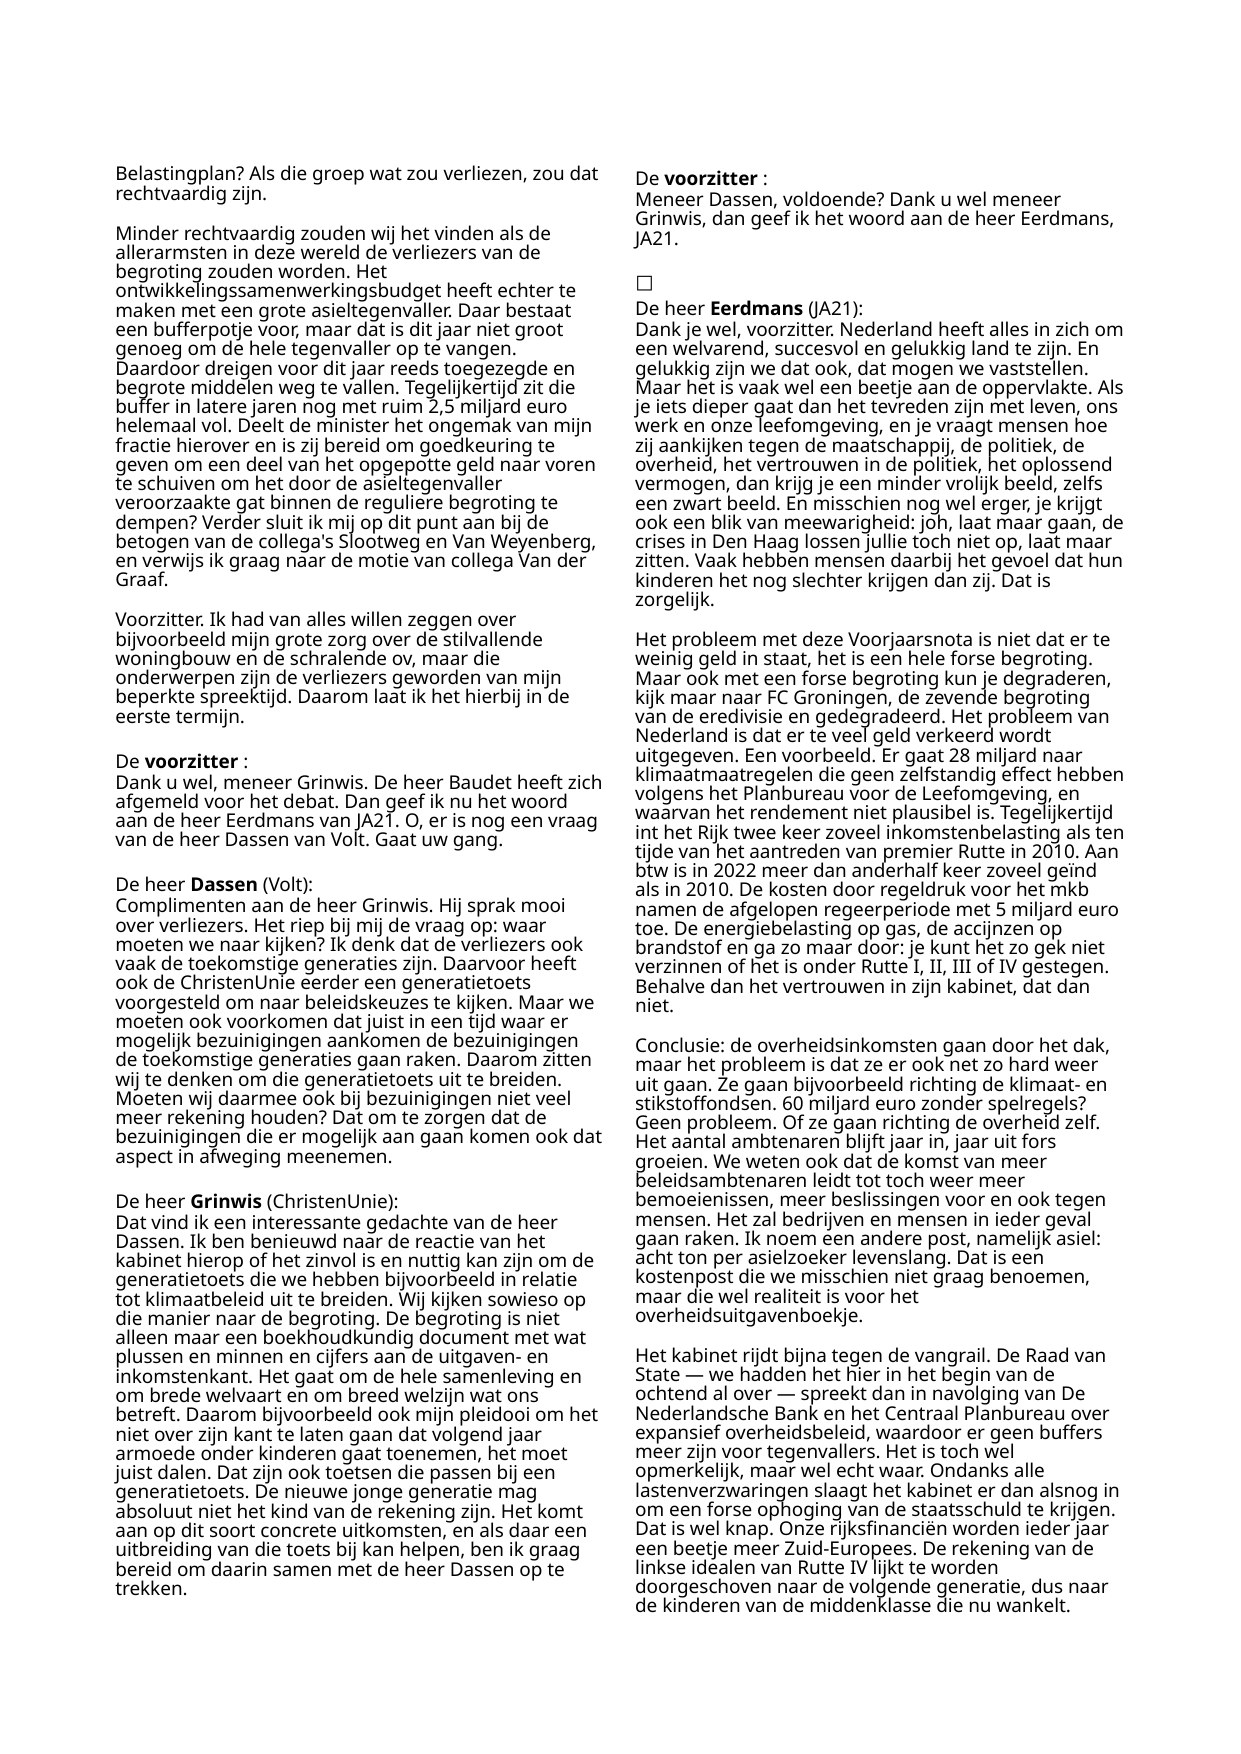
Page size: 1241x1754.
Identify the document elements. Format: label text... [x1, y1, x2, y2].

text Belastingplan? Als die groep wat zou verliezen, zou dat rechtvaardig zijn. [115, 165, 605, 204]
text Dank u wel, meneer Grinwis. De heer Baudet heeft zich afgemeld voor het debat. Dan geef ik nu het woord aan de heer Eerdmans van JA21. O, er is nog een vraag van de heer Dassen van Volt. Gaat uw gang. [115, 774, 605, 851]
text Dank je wel, voorzitter. Nederland heeft alles in zich om een welvarend, succesvol en gelukkig land te zijn. En gelukkig zijn we dat ook, dat mogen we vaststellen. Maar het is vaak wel een beetje aan de oppervlakte. Als je iets dieper gaat dan het tevreden zijn met leven, ons werk en onze leefomgeving, en je vraagt mensen hoe zij aankijken tegen de maatschappij, de politiek, de overheid, het vertrouwen in de politiek, het oplossend vermogen, dan krijg je een minder vrolijk beeld, zelfs een zwart beeld. En misschien nog wel erger, je krijgt ook een blik van meewarigheid: joh, laat maar gaan, de crises in Den Haag lossen jullie toch niet op, laat maar zitten. Vaak hebben mensen daarbij het gevoel dat hun kinderen het nog slechter krijgen dan zij. Dat is zorgelijk. [635, 321, 1125, 610]
text De heer Dassen (Volt): [115, 872, 605, 897]
text De heer Eerdmans (JA21): [635, 295, 1125, 321]
text Conclusie: de overheidsinkomsten gaan door het dak, maar het probleem is dat ze er ook net zo hard weer uit gaan. Ze gaan bijvoorbeeld richting de klimaat- en stikstoffondsen. 60 miljard euro zonder spelregels? Geen probleem. Of ze gaan richting de overheid zelf. Het aantal ambtenaren blijft jaar in, jaar uit fors groeien. We weten ook dat de komst van meer beleidsambtenaren leidt tot toch weer meer bemoeienissen, meer beslissingen voor en ook tegen mensen. Het zal bedrijven en mensen in ieder geval gaan raken. Ik noem een andere post, namelijk asiel: acht ton per asielzoeker levenslang. Dat is een kostenpost die we misschien niet graag benoemen, maar die wel realiteit is voor het overheidsuitgavenboekje. [635, 1037, 1125, 1326]
text Dat vind ik een interessante gedachte van de heer Dassen. Ik ben benieuwd naar de reactie van het kabinet hierop of het zinvol is en nuttig kan zijn om de generatietoets die we hebben bijvoorbeeld in relatie tot klimaatbeleid uit te breiden. Wij kijken sowieso op die manier naar de begroting. De begroting is niet alleen maar een boekhoudkundig document met wat plussen en minnen en cijfers aan de uitgaven- en inkomstenkant. Het gaat om de hele samenleving en om brede welvaart en om breed welzijn wat ons betreft. Daarom bijvoorbeeld ook mijn pleidooi om het niet over zijn kant te laten gaan dat volgend jaar armoede onder kinderen gaat toenemen, het moet juist dalen. Dat zijn ook toetsen die passen bij een generatietoets. De nieuwe jonge generatie mag absoluut niet het kind van de rekening zijn. Het komt aan op dit soort concrete uitkomsten, en als daar een uitbreiding van die toets bij kan helpen, ben ik graag bereid om daarin samen met de heer Dassen op te trekken. [115, 1214, 605, 1599]
text Het probleem met deze Voorjaarsnota is niet dat er te weinig geld in staat, het is een hele forse begroting. Maar ook met een forse begroting kun je degraderen, kijk maar naar FC Groningen, de zevende begroting van de eredivisie en gedegradeerd. Het probleem van Nederland is dat er te veel geld verkeerd wordt uitgegeven. Een voorbeeld. Er gaat 28 miljard naar klimaatmaatregelen die geen zelfstandig effect hebben volgens het Planbureau voor de Leefomgeving, en waarvan het rendement niet plausibel is. Tegelijkertijd int het Rijk twee keer zoveel inkomstenbelasting als ten tijde van het aantreden van premier Rutte in 2010. Aan btw is in 2022 meer dan anderhalf keer zoveel geïnd als in 2010. De kosten door regeldruk voor het mkb namen de afgelopen regeerperiode met 5 miljard euro toe. De energiebelasting op gas, de accijnzen op brandstof en ga zo maar door: je kunt het zo gek niet verzinnen of het is onder Rutte I, II, III of IV gestegen. Behalve dan het vertrouwen in zijn kabinet, dat dan niet. [635, 631, 1125, 1016]
text Minder rechtvaardig zouden wij het vinden als de allerarmsten in deze wereld de verliezers van de begroting zouden worden. Het ontwikkelingssamenwerkingsbudget heeft echter te maken met een grote asieltegenvaller. Daar bestaat een bufferpotje voor, maar dat is dit jaar niet groot genoeg om de hele tegenvaller op te vangen. Daardoor dreigen voor dit jaar reeds toegezegde en begrote middelen weg te vallen. Tegelijkertijd zit die buffer in latere jaren nog met ruim 2,5 miljard euro helemaal vol. Deelt de minister het ongemak van mijn fractie hierover en is zij bereid om goedkeuring te geven om een deel van het opgepotte geld naar voren te schuiven om het door de asieltegenvaller veroorzaakte gat binnen de reguliere begroting te dempen? Verder sluit ik mij op dit punt aan bij de betogen van de collega's Slootweg en Van Weyenberg, en verwijs ik graag naar de motie van collega Van der Graaf. [115, 224, 605, 591]
text De voorzitter : [635, 165, 1125, 191]
text Complimenten aan de heer Grinwis. Hij sprak mooi over verliezers. Het riep bij mij de vraag op: waar moeten we naar kijken? Ik denk dat de verliezers ook vaak de toekomstige generaties zijn. Daarvoor heeft ook de ChristenUnie eerder een generatietoets voorgesteld om naar beleidskeuzes te kijken. Maar we moeten ook voorkomen dat juist in een tijd waar er mogelijk bezuinigingen aankomen de bezuinigingen de toekomstige generaties gaan raken. Daarom zitten wij te denken om die generatietoets uit te breiden. Moeten wij daarmee ook bij bezuinigingen niet veel meer rekening houden? Dat om te zorgen dat de bezuinigingen die er mogelijk aan gaan komen ook dat aspect in afweging meenemen. [115, 897, 605, 1167]
text Het kabinet rijdt bijna tegen de vangrail. De Raad van State — we hadden het hier in het begin van de ochtend al over — spreekt dan in navolging van De Nederlandsche Bank en het Centraal Planbureau over expansief overheidsbeleid, waardoor er geen buffers meer zijn voor tegenvallers. Het is toch wel opmerkelijk, maar wel echt waar. Ondanks alle lastenverzwaringen slaagt het kabinet er dan alsnog in om een forse ophoging van de staatsschuld te krijgen. Dat is wel knap. Onze rijksfinanciën worden ieder jaar een beetje meer Zuid-Europees. De rekening van de linkse idealen van Rutte IV lijkt te worden doorgeschoven naar de volgende generatie, dus naar de kinderen van de middenklasse die nu wankelt. [635, 1347, 1125, 1617]
text De voorzitter : [115, 748, 605, 774]
text De heer Grinwis (ChristenUnie): [115, 1188, 605, 1214]
text Voorzitter. Ik had van alles willen zeggen over bijvoorbeeld mijn grote zorg over de stilvallende woningbouw en de schralende ov, maar die onderwerpen zijn de verliezers geworden van mijn beperkte spreektijd. Daarom laat ik het hierbij in de eerste termijn. [115, 611, 605, 727]
text Meneer Dassen, voldoende? Dank u wel meneer Grinwis, dan geef ik het woord aan de heer Eerdmans, JA21. [635, 191, 1125, 249]
text ⬜ [635, 270, 1125, 295]
